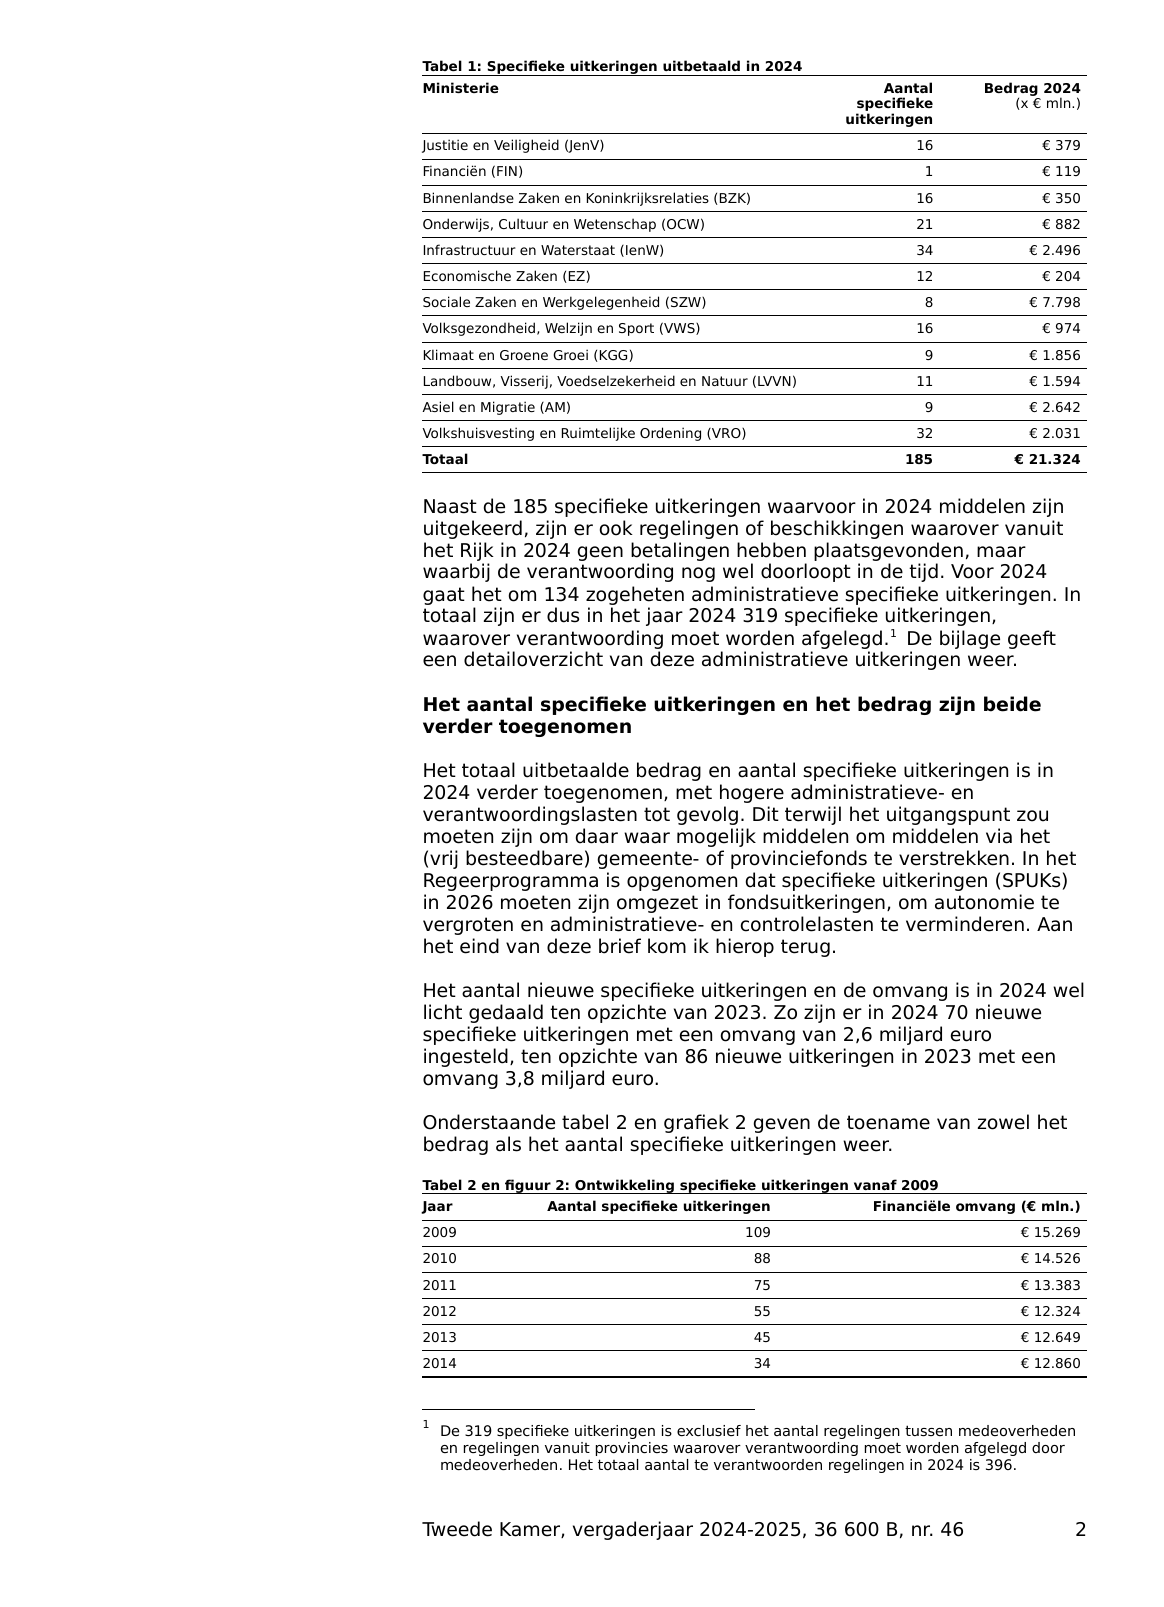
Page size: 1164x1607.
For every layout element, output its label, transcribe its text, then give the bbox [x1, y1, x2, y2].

table_cell 2012 [422, 1299, 540, 1324]
table_cell € 12.649 [777, 1325, 1087, 1350]
table_cell 9 [809, 395, 939, 420]
table_cell Bedrag 2024 (x € mln.) [939, 76, 1087, 132]
table_cell Financiën (FIN) [422, 160, 809, 185]
table_cell 109 [540, 1221, 777, 1246]
table_cell Ministerie [422, 76, 809, 132]
table_cell € 379 [939, 134, 1087, 158]
table_cell Volksgezondheid, Welzijn en Sport (VWS) [422, 316, 809, 342]
table_cell € 204 [939, 264, 1087, 289]
table_cell 1 [809, 160, 939, 185]
table_cell Economische Zaken (EZ) [422, 264, 809, 289]
table_cell 32 [809, 421, 939, 446]
table_cell € 974 [939, 316, 1087, 342]
text De 319 specifieke uitkeringen is exclusief het aantal regelingen tussen medeoverheden en regelingen vanuit provincies waarover verantwoording moet worden afgelegd door medeoverheden. Het totaal aantal te verantwoorden regelingen in 2024 is 396. [422, 1418, 1087, 1474]
table_cell € 1.594 [939, 369, 1087, 394]
text Het totaal uitbetaalde bedrag en aantal specifieke uitkeringen is in 2024 verder toegenomen, met hogere administratieve- en verantwoordingslasten tot gevolg. Dit terwijl het uitgangspunt zou moeten zijn om daar waar mogelijk middelen om middelen via het (vrij besteedbare) gemeente- of provinciefonds te verstrekken. In het Regeerprogramma is opgenomen dat specifieke uitkeringen (SPUKs) in 2026 moeten zijn omgezet in fondsuitkeringen, om autonomie te vergroten en administratieve- en controlelasten te verminderen. Aan het eind van deze brief kom ik hierop terug. [422, 760, 1087, 957]
table_cell Onderwijs, Cultuur en Wetenschap (OCW) [422, 212, 809, 237]
text Onderstaande tabel 2 en grafiek 2 geven de toename van zowel het bedrag als het aantal specifieke uitkeringen weer. [422, 1112, 1087, 1156]
table_cell Totaal [422, 447, 809, 472]
table_cell € 13.383 [777, 1273, 1087, 1298]
table_cell 21 [809, 212, 939, 237]
table_cell 2011 [422, 1273, 540, 1298]
table_cell € 2.031 [939, 421, 1087, 446]
table_cell € 15.269 [777, 1221, 1087, 1246]
table_cell 16 [809, 316, 939, 342]
table_cell Binnenlandse Zaken en Koninkrijksrelaties (BZK) [422, 186, 809, 211]
table_cell 2014 [422, 1351, 540, 1376]
table_cell 45 [540, 1325, 777, 1350]
table_cell Volkshuisvesting en Ruimtelijke Ordening (VRO) [422, 421, 809, 446]
table_cell € 1.856 [939, 343, 1087, 368]
table_cell Klimaat en Groene Groei (KGG) [422, 343, 809, 368]
text Naast de 185 specifieke uitkeringen waarvoor in 2024 middelen zijn uitgekeerd, zijn er ook regelingen of beschikkingen waarover vanuit het Rijk in 2024 geen betalingen hebben plaatsgevonden, maar waarbij de verantwoording nog wel doorloopt in de tijd. Voor 2024 gaat het om 134 zogeheten administratieve specifieke uitkeringen. In totaal zijn er dus in het jaar 2024 319 specifieke uitkeringen, waarover verantwoording moet worden afgelegd. De bijlage geeft een detailoverzicht van deze administratieve uitkeringen weer. [422, 496, 1087, 671]
table_cell 11 [809, 369, 939, 394]
table_cell 8 [809, 290, 939, 315]
table_cell 9 [809, 343, 939, 368]
table_cell € 2.642 [939, 395, 1087, 420]
table_cell 34 [809, 238, 939, 263]
table_cell Landbouw, Visserij, Voedselzekerheid en Natuur (LVVN) [422, 369, 809, 394]
table_cell € 12.324 [777, 1299, 1087, 1324]
table_cell 12 [809, 264, 939, 289]
table_cell Jaar [422, 1194, 540, 1219]
table_cell € 21.324 [939, 447, 1087, 472]
table_cell € 2.496 [939, 238, 1087, 263]
table_cell Sociale Zaken en Werkgelegenheid (SZW) [422, 290, 809, 315]
table_cell 34 [540, 1351, 777, 1376]
table_header Tabel 1: Specifieke uitkeringen uitbetaald in 2024 [422, 59, 1087, 75]
table_cell € 119 [939, 160, 1087, 185]
table_cell Justitie en Veiligheid (JenV) [422, 134, 809, 158]
text Het aantal nieuwe specifieke uitkeringen en de omvang is in 2024 wel licht gedaald ten opzichte van 2023. Zo zijn er in 2024 70 nieuwe specifieke uitkeringen met een omvang van 2,6 miljard euro ingesteld, ten opzichte van 86 nieuwe uitkeringen in 2023 met een omvang 3,8 miljard euro. [422, 980, 1087, 1089]
table_cell 55 [540, 1299, 777, 1324]
table_cell € 14.526 [777, 1247, 1087, 1272]
table_cell 88 [540, 1247, 777, 1272]
table_cell € 882 [939, 212, 1087, 237]
table_cell 16 [809, 186, 939, 211]
table_cell € 350 [939, 186, 1087, 211]
table_cell 185 [809, 447, 939, 472]
table_cell 75 [540, 1273, 777, 1298]
table_cell Financiële omvang (€ mln.) [777, 1194, 1087, 1219]
table_cell Aantal specifieke uitkeringen [540, 1194, 777, 1219]
table_cell 2013 [422, 1325, 540, 1350]
table_header Tabel 2 en figuur 2: Ontwikkeling specifieke uitkeringen vanaf 2009 [422, 1178, 1087, 1193]
table_cell € 7.798 [939, 290, 1087, 315]
table_cell 16 [809, 134, 939, 158]
table_cell Asiel en Migratie (AM) [422, 395, 809, 420]
table_cell Aantal specifieke uitkeringen [809, 76, 939, 132]
table_cell 2009 [422, 1221, 540, 1246]
table_cell € 12.860 [777, 1351, 1087, 1376]
subtitle Het aantal specifieke uitkeringen en het bedrag zijn beide verder toegenomen [422, 693, 1087, 737]
table_cell Infrastructuur en Waterstaat (IenW) [422, 238, 809, 263]
table_cell 2010 [422, 1247, 540, 1272]
